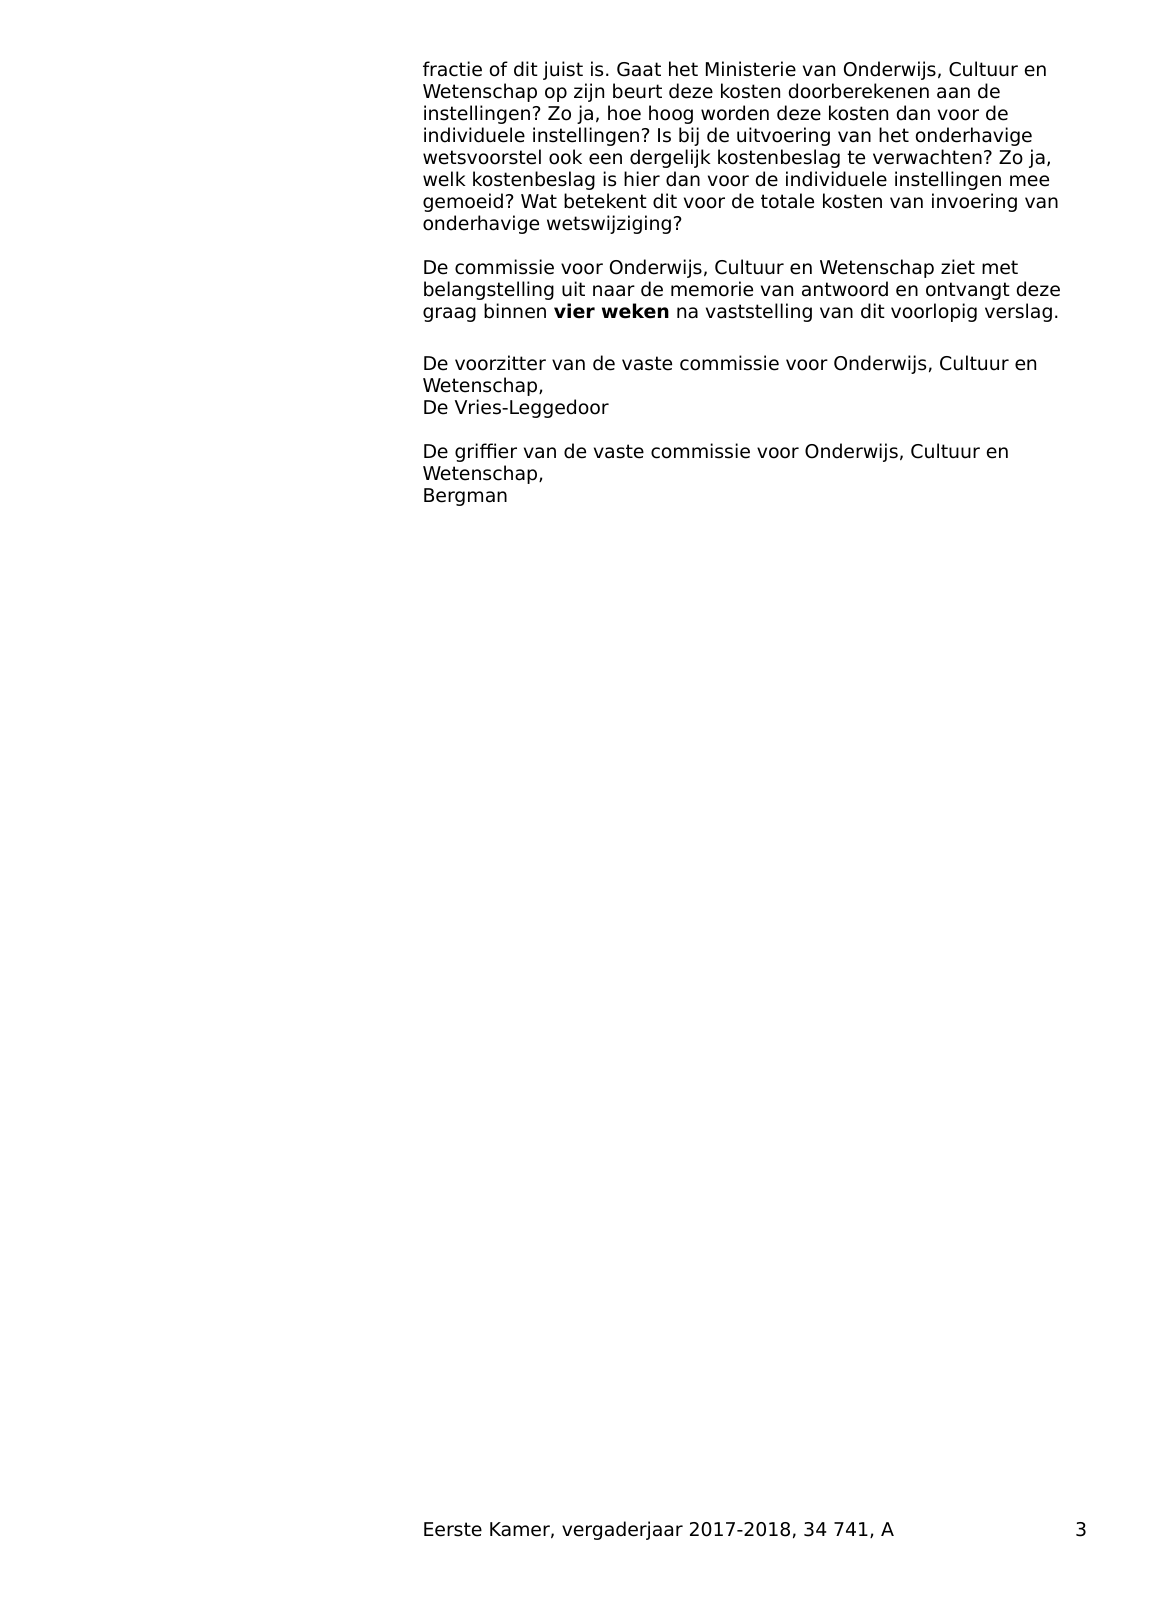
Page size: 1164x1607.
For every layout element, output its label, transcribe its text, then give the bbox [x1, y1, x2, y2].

text De griffier van de vaste commissie voor Onderwijs, Cultuur en Wetenschap, Bergman [422, 441, 1087, 507]
text fractie of dit juist is. Gaat het Ministerie van Onderwijs, Cultuur en Wetenschap op zijn beurt deze kosten doorberekenen aan de instellingen? Zo ja, hoe hoog worden deze kosten dan voor de individuele instellingen? Is bij de uitvoering van het onderhavige wetsvoorstel ook een dergelijk kostenbeslag te verwachten? Zo ja, welk kostenbeslag is hier dan voor de individuele instellingen mee gemoeid? Wat betekent dit voor de totale kosten van invoering van onderhavige wetswijziging? [422, 59, 1087, 235]
text De voorzitter van de vaste commissie voor Onderwijs, Cultuur en Wetenschap, De Vries-Leggedoor [422, 353, 1087, 419]
text De commissie voor Onderwijs, Cultuur en Wetenschap ziet met belangstelling uit naar de memorie van antwoord en ontvangt deze graag binnen vier weken na vaststelling van dit voorlopig verslag. [422, 257, 1087, 323]
